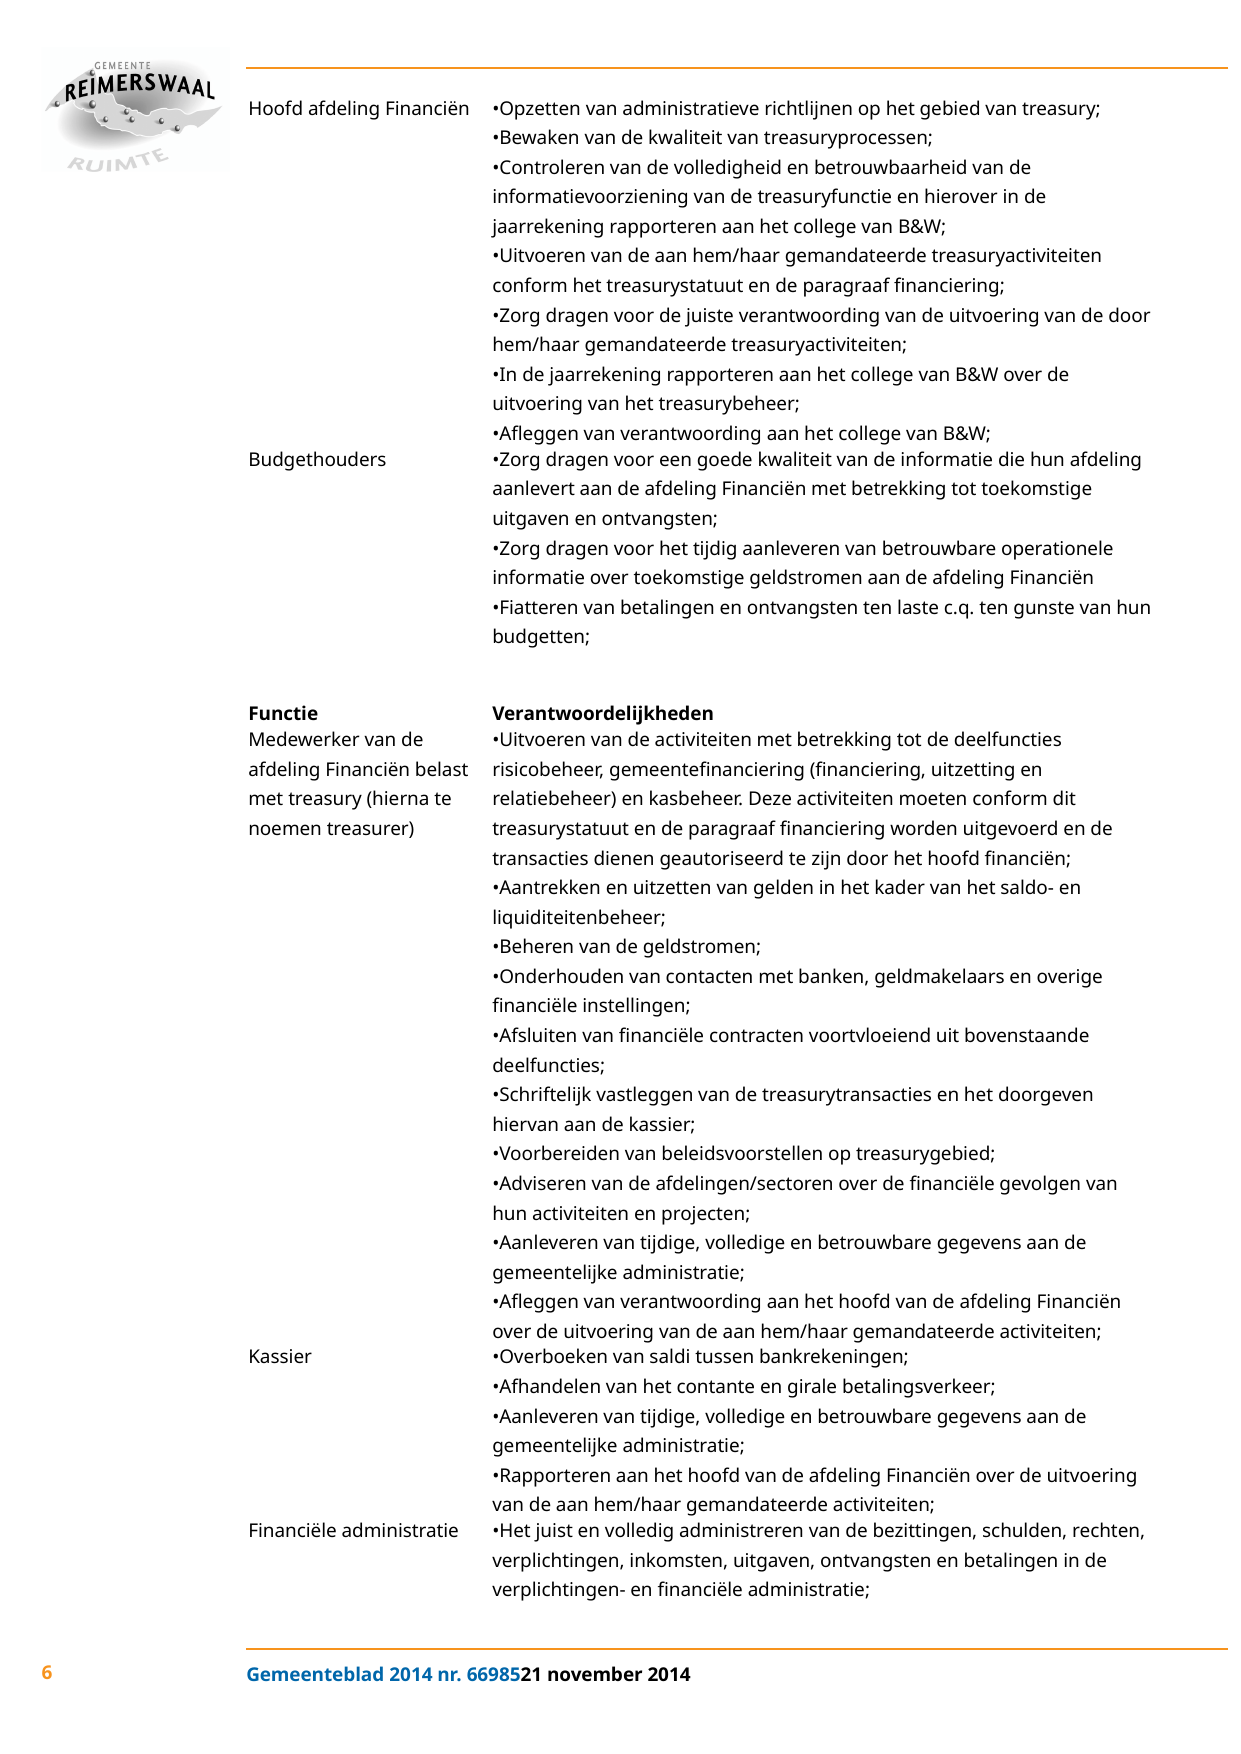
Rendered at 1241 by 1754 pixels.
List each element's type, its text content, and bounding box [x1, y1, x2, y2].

table_cell •Overboeken van saldi tussen bankrekeningen; •Afhandelen van het contante en girale betalingsverkeer; •Aanleveren van tijdige, volledige en betrouwbare gegevens aan de gemeentelijke administratie; •Rapporteren aan het hoofd van de afdeling Financiën over de uitvoering van de aan hem/haar gemandateerde activiteiten; [492, 1344, 1152, 1517]
table_cell Financiële administratie [248, 1518, 492, 1602]
table_cell Budgethouders [248, 446, 492, 649]
table_cell Kassier [248, 1344, 492, 1517]
picture [41, 47, 231, 172]
table_cell Hoofd afdeling Financiën [248, 95, 492, 446]
table_cell •Zorg dragen voor een goede kwaliteit van de informatie die hun afdeling aanlevert aan de afdeling Financiën met betrekking tot toekomstige uitgaven en ontvangsten; •Zorg dragen voor het tijdig aanleveren van betrouwbare operationele informatie over toekomstige geldstromen aan de afdeling Financiën •Fiatteren van betalingen en ontvangsten ten laste c.q. ten gunste van hun budgetten; [492, 446, 1152, 649]
table_cell •Uitvoeren van de activiteiten met betrekking tot de deelfuncties risicobeheer, gemeentefinanciering (financiering, uitzetting en relatiebeheer) en kasbeheer. Deze activiteiten moeten conform dit treasurystatuut en de paragraaf financiering worden uitgevoerd en de transacties dienen geautoriseerd te zijn door het hoofd financiën; •Aantrekken en uitzetten van gelden in het kader van het saldo- en liquiditeitenbeheer; •Beheren van de geldstromen; •Onderhouden van contacten met banken, geldmakelaars en overige financiële instellingen; •Afsluiten van financiële contracten voortvloeiend uit bovenstaande deelfuncties; •Schriftelijk vastleggen van de treasurytransacties en het doorgeven hiervan aan de kassier; •Voorbereiden van beleidsvoorstellen op treasurygebied; •Adviseren van de afdelingen/sectoren over de financiële gevolgen van hun activiteiten en projecten; •Aanleveren van tijdige, volledige en betrouwbare gegevens aan de gemeentelijke administratie; •Afleggen van verantwoording aan het hoofd van de afdeling Financiën over de uitvoering van de aan hem/haar gemandateerde activiteiten; [492, 726, 1152, 1344]
table_header Verantwoordelijkheden [492, 701, 1152, 726]
table_header Functie [248, 701, 492, 726]
table_cell •Opzetten van administratieve richtlijnen op het gebied van treasury; •Bewaken van de kwaliteit van treasuryprocessen; •Controleren van de volledigheid en betrouwbaarheid van de informatievoorziening van de treasuryfunctie en hierover in de jaarrekening rapporteren aan het college van B&W; •Uitvoeren van de aan hem/haar gemandateerde treasuryactiviteiten conform het treasurystatuut en de paragraaf financiering; •Zorg dragen voor de juiste verantwoording van de uitvoering van de door hem/haar gemandateerde treasuryactiviteiten; •In de jaarrekening rapporteren aan het college van B&W over de uitvoering van het treasurybeheer; •Afleggen van verantwoording aan het college van B&W; [492, 95, 1152, 446]
table_cell Medewerker van de afdeling Financiën belast met treasury (hierna te noemen treasurer) [248, 726, 492, 1344]
table_cell •Het juist en volledig administreren van de bezittingen, schulden, rechten, verplichtingen, inkomsten, uitgaven, ontvangsten en betalingen in de verplichtingen- en financiële administratie; [492, 1518, 1152, 1602]
